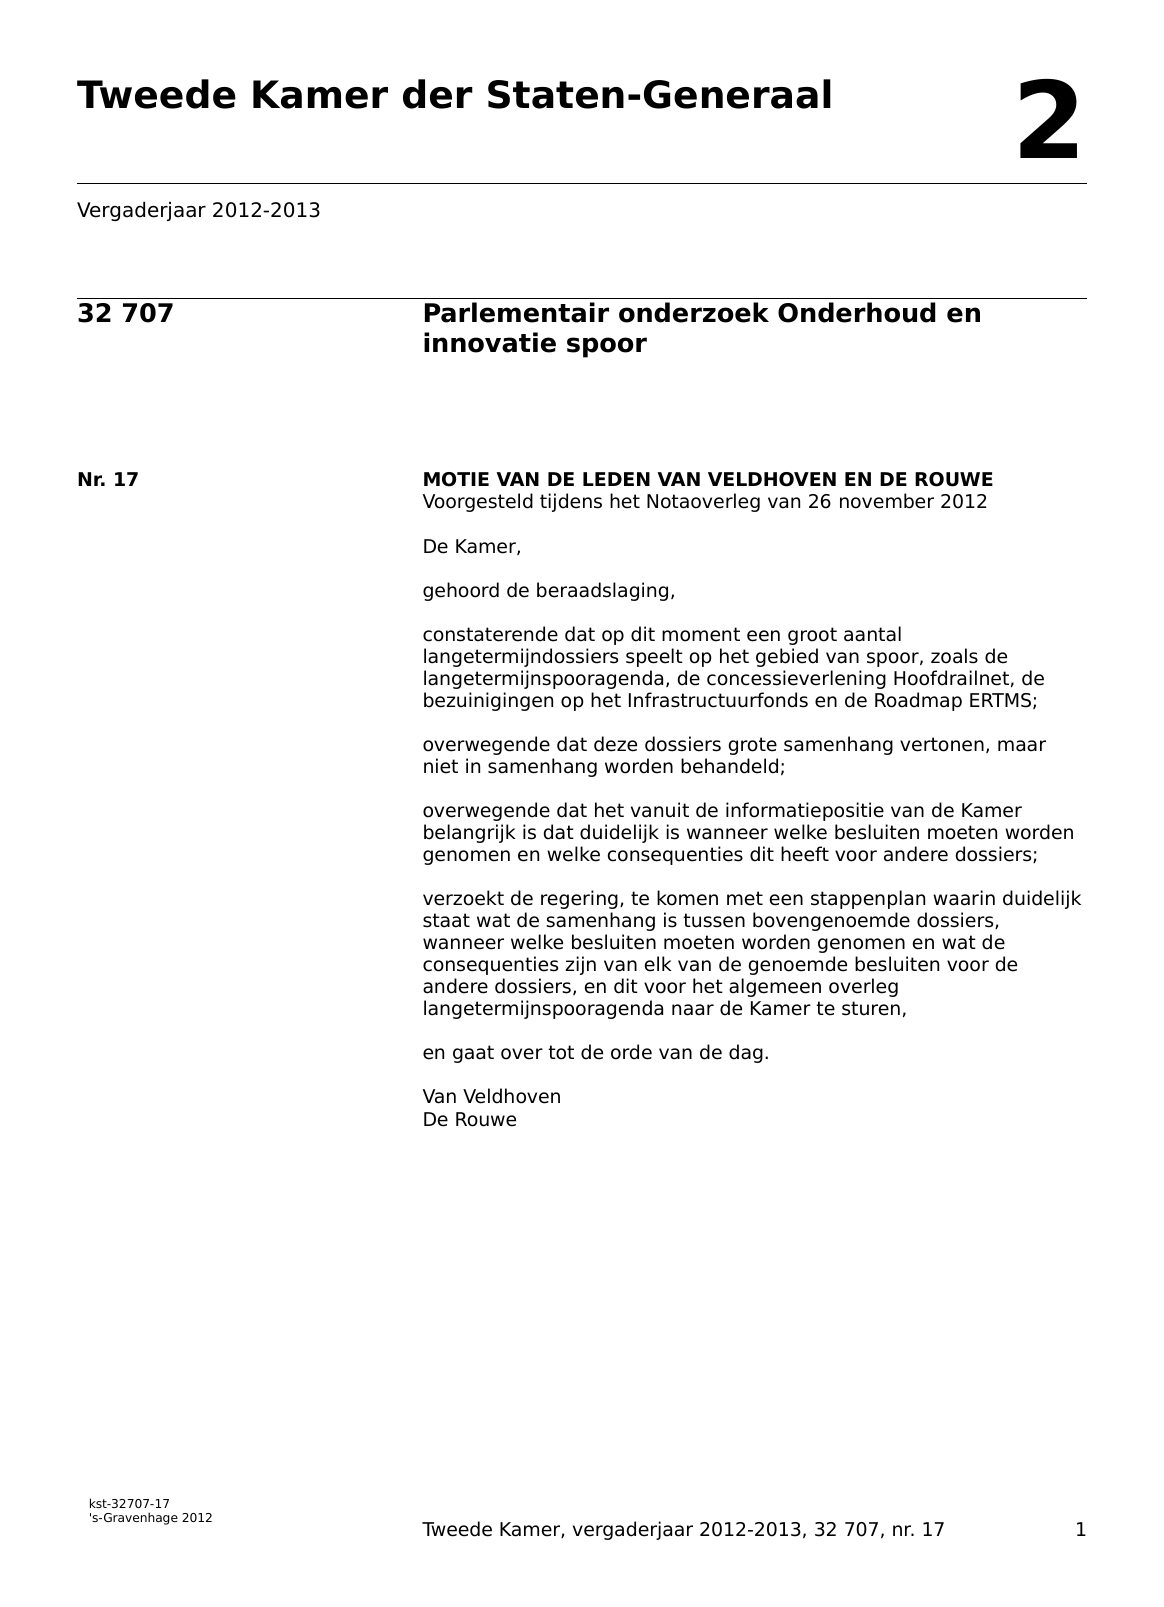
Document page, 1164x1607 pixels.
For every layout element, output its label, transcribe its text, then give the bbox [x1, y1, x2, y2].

text verzoekt de regering, te komen met een stappenplan waarin duidelijk staat wat de samenhang is tussen bovengenoemde dossiers, wanneer welke besluiten moeten worden genomen en wat de consequenties zijn van elk van de genoemde besluiten voor de andere dossiers, en dit voor het algemeen overleg langetermijnspooragenda naar de Kamer te sturen, [422, 888, 1087, 1020]
text en gaat over tot de orde van de dag. [422, 1042, 1087, 1064]
subtitle Nr. 17 MOTIE VAN DE LEDEN VAN VELDHOVEN EN DE ROUWE [77, 469, 1087, 491]
text overwegende dat het vanuit de informatiepositie van de Kamer belangrijk is dat duidelijk is wanneer welke besluiten moeten worden genomen en welke consequenties dit heeft voor andere dossiers; [422, 800, 1087, 866]
text overwegende dat deze dossiers grote samenhang vertonen, maar niet in samenhang worden behandeld; [422, 734, 1087, 778]
text Van Veldhoven [422, 1086, 1087, 1108]
table_cell Vergaderjaar 2012-2013 [77, 184, 1087, 298]
text Voorgesteld tijdens het Notaoverleg van 26 november 2012 [422, 491, 1087, 513]
text 's-Gravenhage 2012 [88, 1511, 323, 1525]
subtitle 32 707 Parlementair onderzoek Onderhoud en innovatie spoor [77, 299, 1087, 358]
table_header 2 [886, 59, 1087, 183]
text De Kamer, [422, 536, 1087, 557]
text De Rouwe [422, 1108, 1087, 1130]
text gehoord de beraadslaging, [422, 580, 1087, 602]
text constaterende dat op dit moment een groot aantal langetermijndossiers speelt op het gebied van spoor, zoals de langetermijnspooragenda, de concessieverlening Hoofdrailnet, de bezuinigingen op het Infrastructuurfonds en de Roadmap ERTMS; [422, 624, 1087, 712]
table_header Tweede Kamer der Staten-Generaal [77, 59, 886, 183]
text kst-32707-17 [88, 1497, 323, 1511]
